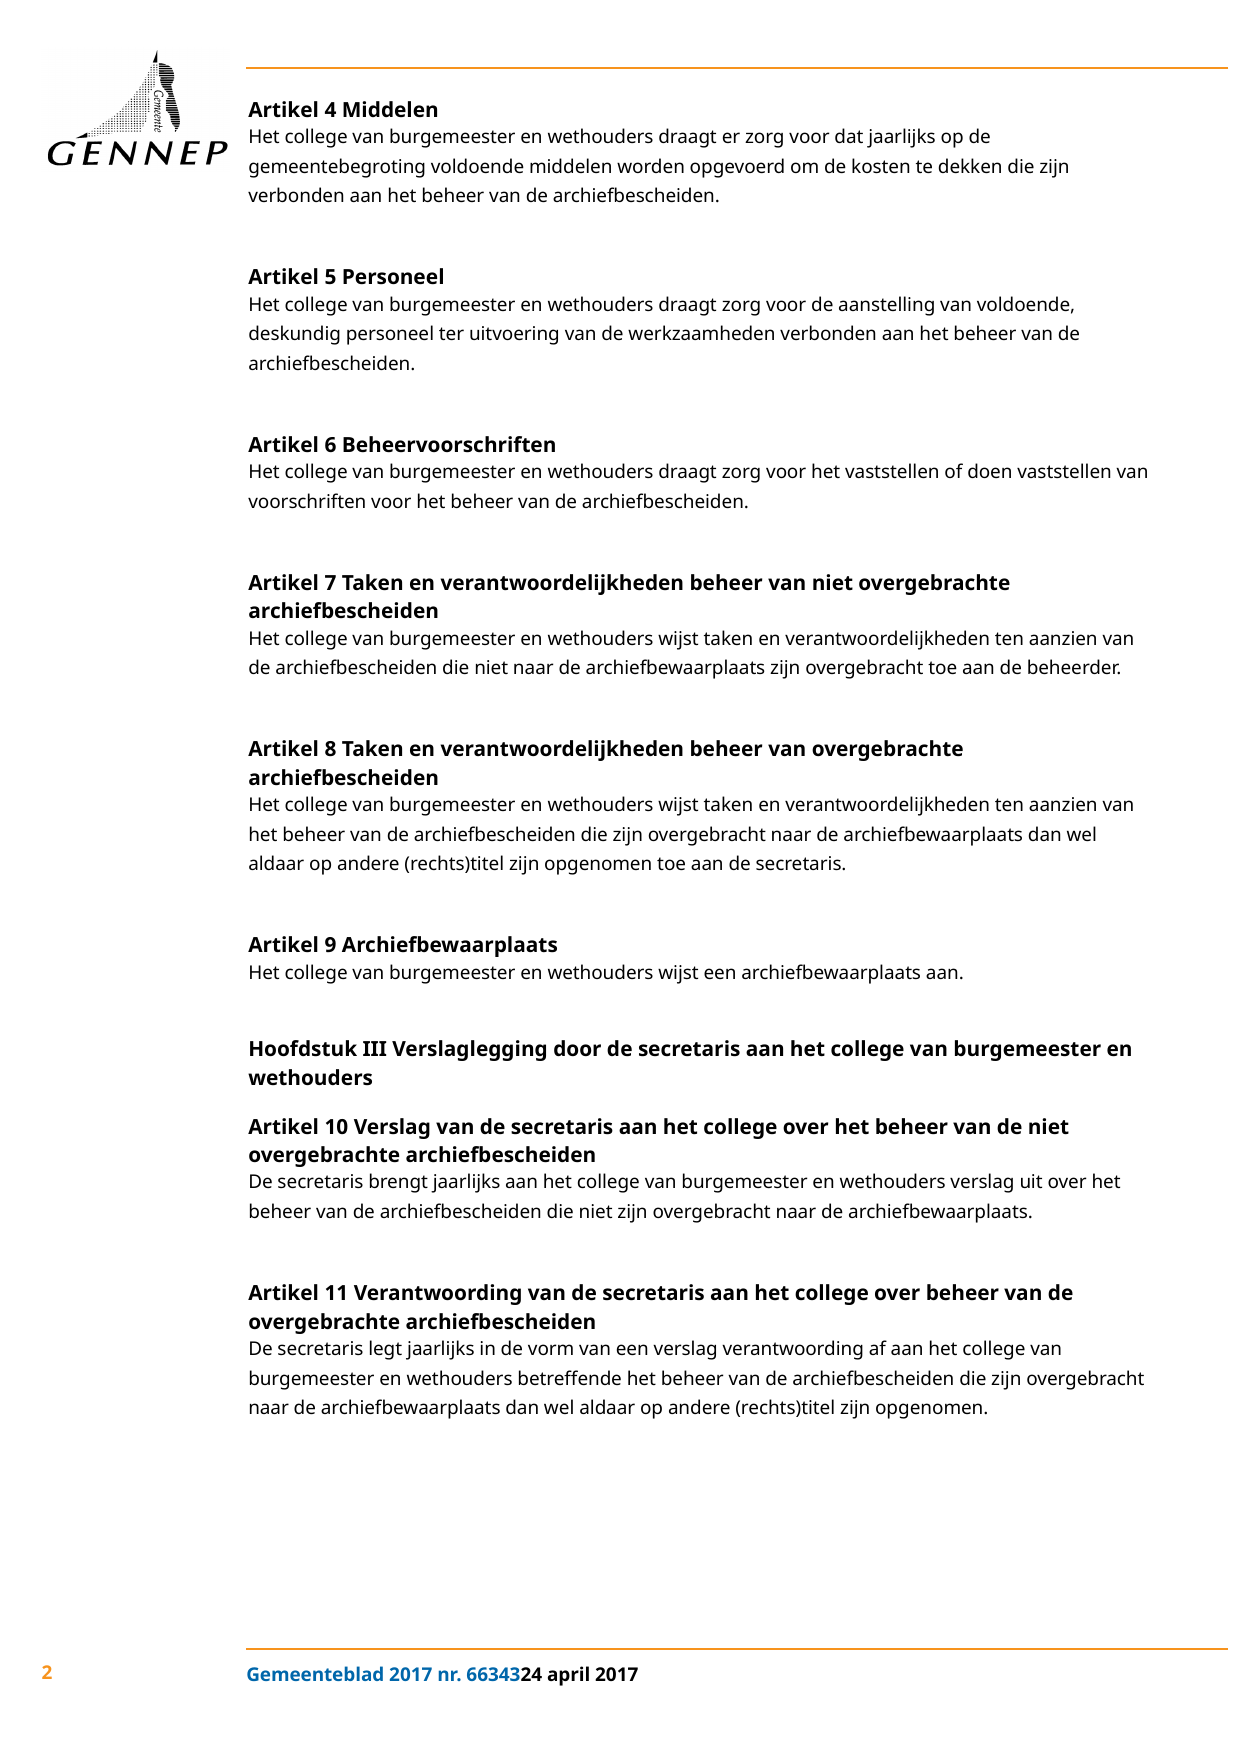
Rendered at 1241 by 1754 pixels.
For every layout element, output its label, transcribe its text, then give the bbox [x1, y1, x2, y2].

text Artikel 10 Verslag van de secretaris aan het college over het beheer van de niet overgebrachte archiefbescheiden [248, 1112, 1152, 1169]
text Het college van burgemeester en wethouders draagt zorg voor het vaststellen of doen vaststellen van voorschriften voor het beheer van de archiefbescheiden. [248, 458, 1152, 514]
picture [41, 47, 231, 172]
text Het college van burgemeester en wethouders draagt er zorg voor dat jaarlijks op de gemeentebegroting voldoende middelen worden opgevoerd om de kosten te dekken die zijn verbonden aan het beheer van de archiefbescheiden. [248, 123, 1152, 208]
text Artikel 7 Taken en verantwoordelijkheden beheer van niet overgebrachte archiefbescheiden [248, 568, 1152, 625]
text Artikel 5 Personeel [248, 262, 1152, 291]
text Artikel 4 Middelen [248, 95, 1152, 123]
text Het college van burgemeester en wethouders wijst een archiefbewaarplaats aan. [248, 959, 1152, 985]
text Het college van burgemeester en wethouders wijst taken en verantwoordelijkheden ten aanzien van het beheer van de archiefbescheiden die zijn overgebracht naar de archiefbewaarplaats dan wel aldaar op andere (rechts)titel zijn opgenomen toe aan de secretaris. [248, 791, 1152, 876]
text Artikel 11 Verantwoording van de secretaris aan het college over beheer van de overgebrachte archiefbescheiden [248, 1278, 1152, 1335]
text Het college van burgemeester en wethouders draagt zorg voor de aanstelling van voldoende, deskundig personeel ter uitvoering van de werkzaamheden verbonden aan het beheer van de archiefbescheiden. [248, 291, 1152, 376]
text Het college van burgemeester en wethouders wijst taken en verantwoordelijkheden ten aanzien van de archiefbescheiden die niet naar de archiefbewaarplaats zijn overgebracht toe aan de beheerder. [248, 625, 1152, 680]
text De secretaris legt jaarlijks in de vorm van een verslag verantwoording af aan het college van burgemeester en wethouders betreffende het beheer van de archiefbescheiden die zijn overgebracht naar de archiefbewaarplaats dan wel aldaar op andere (rechts)titel zijn opgenomen. [248, 1335, 1152, 1420]
text De secretaris brengt jaarlijks aan het college van burgemeester en wethouders verslag uit over het beheer van de archiefbescheiden die niet zijn overgebracht naar de archiefbewaarplaats. [248, 1169, 1152, 1224]
text Artikel 8 Taken en verantwoordelijkheden beheer van overgebrachte archiefbescheiden [248, 734, 1152, 791]
text Hoofdstuk III Verslaglegging door de secretaris aan het college van burgemeester en wethouders [248, 1034, 1152, 1091]
text Artikel 6 Beheervoorschriften [248, 430, 1152, 458]
text Artikel 9 Archiefbewaarplaats [248, 931, 1152, 959]
